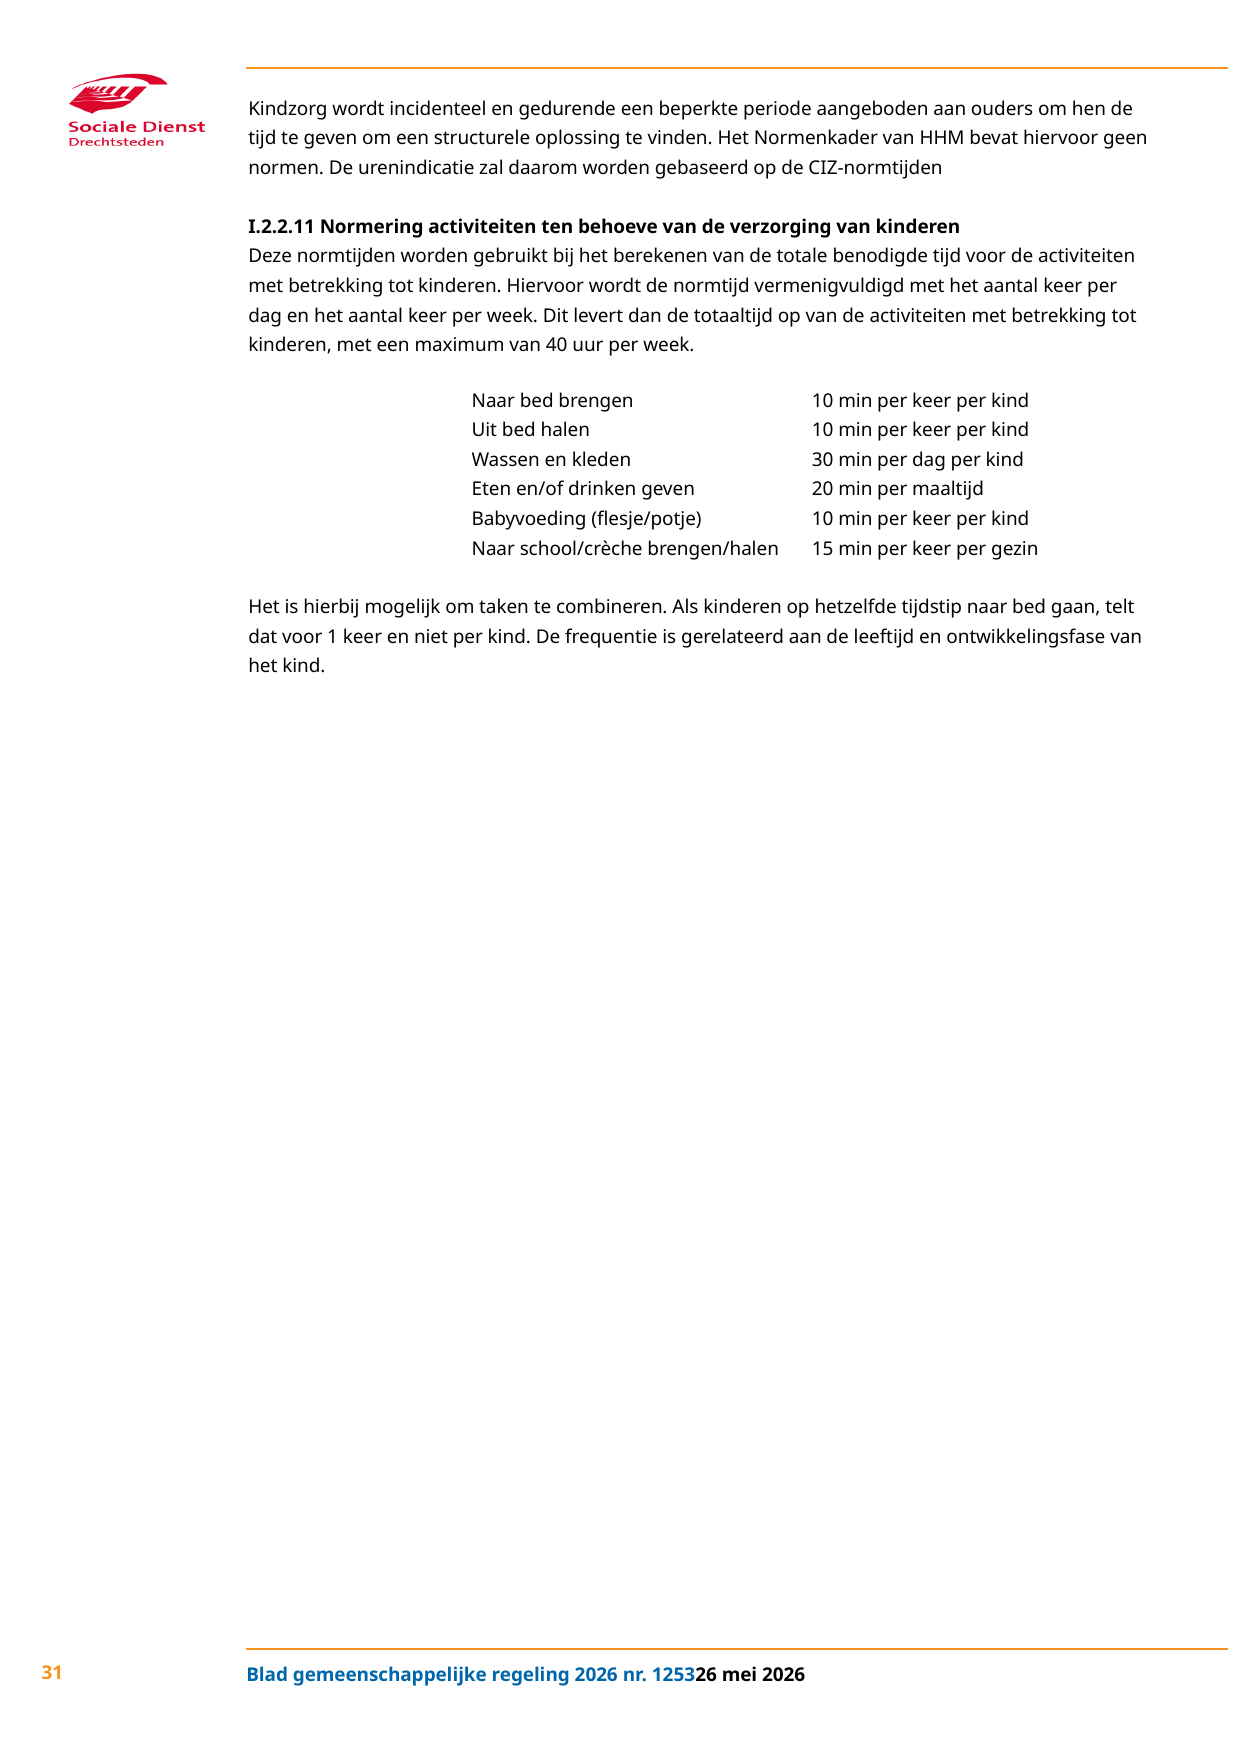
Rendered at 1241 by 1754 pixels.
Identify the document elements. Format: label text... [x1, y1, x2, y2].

table_cell 10 min per keer per kind 10 min per keer per kind 30 min per dag per kind 20 min per maaltijd 10 min per keer per kind 15 min per keer per gezin [812, 387, 1152, 561]
text I.2.2.11 Normering activiteiten ten behoeve van de verzorging van kinderen [248, 213, 1152, 239]
text Deze normtijden worden gebruikt bij het berekenen van de totale benodigde tijd voor de activiteiten met betrekking tot kinderen. Hiervoor wordt de normtijd vermenigvuldigd met het aantal keer per dag en het aantal keer per week. Dit levert dan de totaaltijd op van de activiteiten met betrekking tot kinderen, met een maximum van 40 uur per week. [248, 243, 1152, 357]
table_cell [248, 387, 471, 561]
table_header [471, 361, 1152, 387]
text Kindzorg wordt incidenteel en gedurende een beperkte periode aangeboden aan ouders om hen de tijd te geven om een structurele oplossing te vinden. Het Normenkader van HHM bevat hiervoor geen normen. De urenindicatie zal daarom worden gebaseerd op de CIZ-normtijden [248, 95, 1152, 180]
table_cell Naar bed brengen Uit bed halen Wassen en kleden Eten en/of drinken geven Babyvoeding (flesje/potje) Naar school/crèche brengen/halen [471, 387, 812, 561]
picture [41, 47, 231, 172]
table_header [248, 361, 471, 387]
text Het is hierbij mogelijk om taken te combineren. Als kinderen op hetzelfde tijdstip naar bed gaan, telt dat voor 1 keer en niet per kind. De frequentie is gerelateerd aan de leeftijd en ontwikkelingsfase van het kind. [248, 593, 1152, 678]
